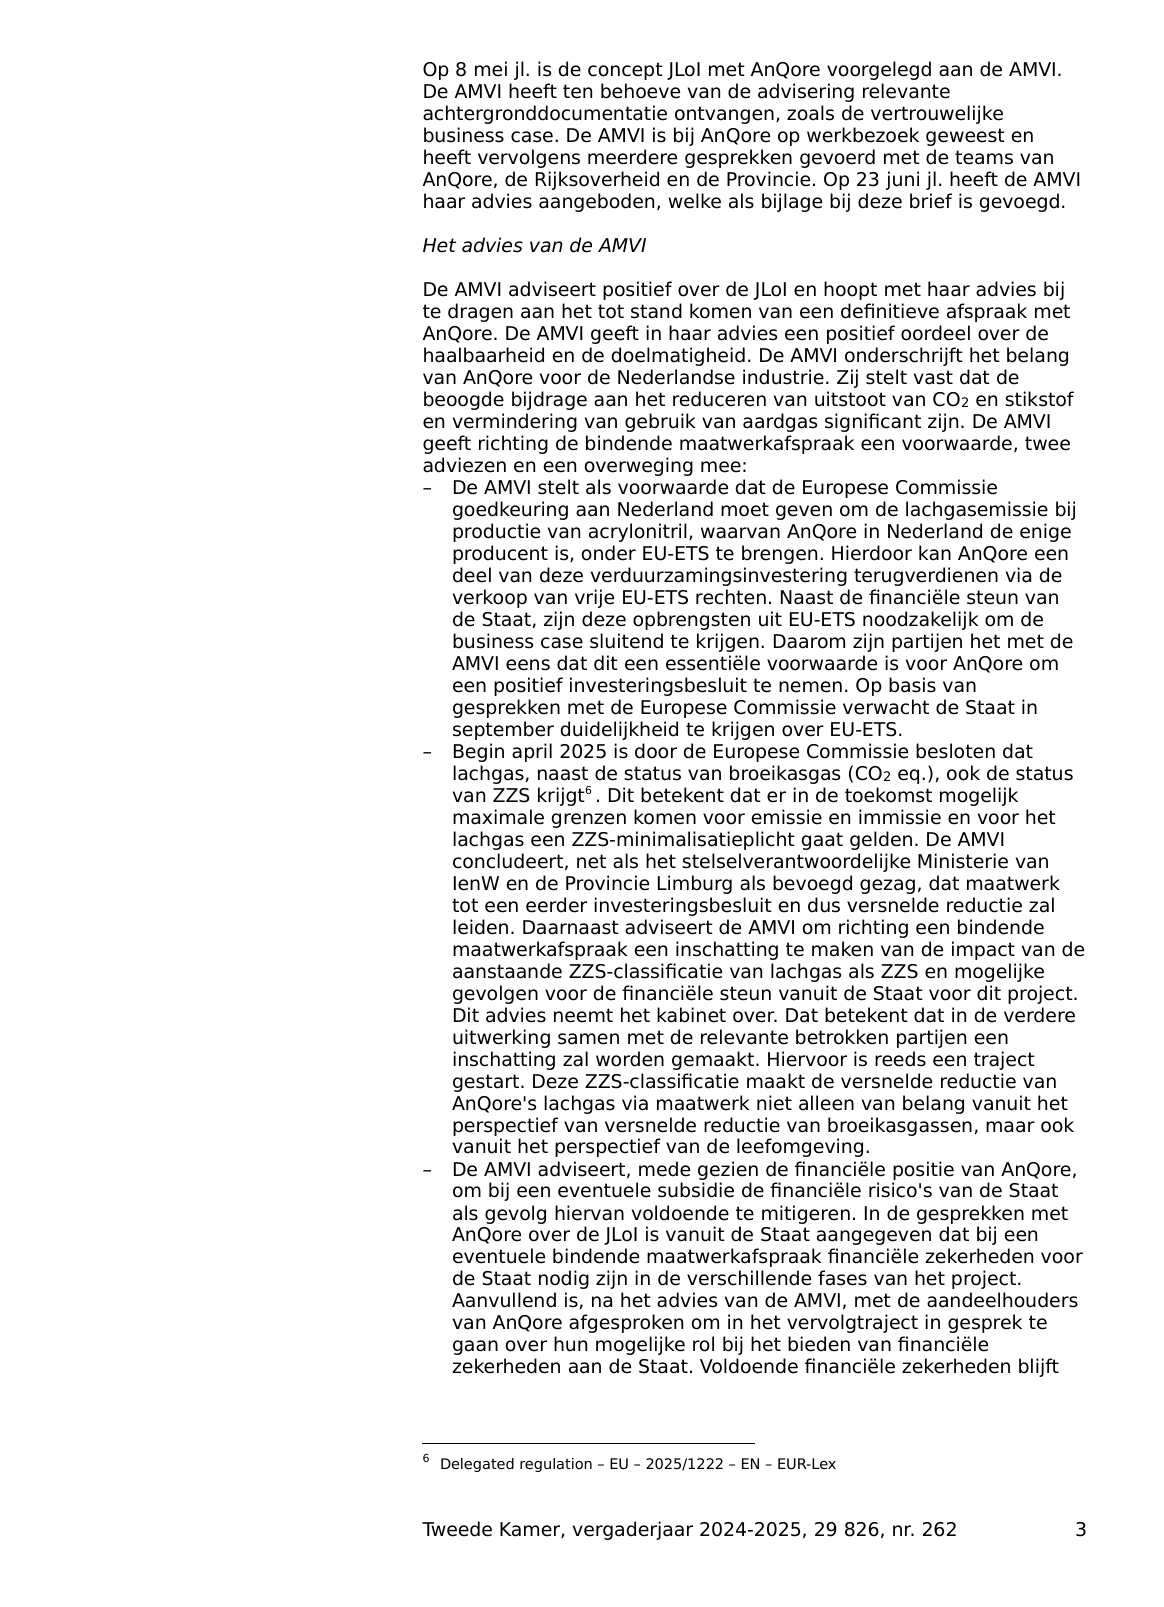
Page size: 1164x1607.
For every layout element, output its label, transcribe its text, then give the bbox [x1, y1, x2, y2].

text – Begin april 2025 is door de Europese Commissie besloten dat lachgas, naast de status van broeikasgas (CO2 eq.), ook de status van ZZS krijgt. Dit betekent dat er in de toekomst mogelijk maximale grenzen komen voor emissie en immissie en voor het lachgas een ZZS-minimalisatieplicht gaat gelden. De AMVI concludeert, net als het stelselverantwoordelijke Ministerie van IenW en de Provincie Limburg als bevoegd gezag, dat maatwerk tot een eerder investeringsbesluit en dus versnelde reductie zal leiden. Daarnaast adviseert de AMVI om richting een bindende maatwerkafspraak een inschatting te maken van de impact van de aanstaande ZZS-classificatie van lachgas als ZZS en mogelijke gevolgen voor de financiële steun vanuit de Staat voor dit project. Dit advies neemt het kabinet over. Dat betekent dat in de verdere uitwerking samen met de relevante betrokken partijen een inschatting zal worden gemaakt. Hiervoor is reeds een traject gestart. Deze ZZS-classificatie maakt de versnelde reductie van AnQore's lachgas via maatwerk niet alleen van belang vanuit het perspectief van versnelde reductie van broeikasgassen, maar ook vanuit het perspectief van de leefomgeving. [422, 741, 1087, 1158]
subtitle Het advies van de AMVI [422, 235, 1087, 257]
text Delegated regulation – EU – 2025/1222 – EN – EUR-Lex [422, 1452, 1087, 1474]
text – De AMVI stelt als voorwaarde dat de Europese Commissie goedkeuring aan Nederland moet geven om de lachgasemissie bij productie van acrylonitril, waarvan AnQore in Nederland de enige producent is, onder EU-ETS te brengen. Hierdoor kan AnQore een deel van deze verduurzamingsinvestering terugverdienen via de verkoop van vrije EU-ETS rechten. Naast de financiële steun van de Staat, zijn deze opbrengsten uit EU-ETS noodzakelijk om de business case sluitend te krijgen. Daarom zijn partijen het met de AMVI eens dat dit een essentiële voorwaarde is voor AnQore om een positief investeringsbesluit te nemen. Op basis van gesprekken met de Europese Commissie verwacht de Staat in september duidelijkheid te krijgen over EU-ETS. [422, 477, 1087, 741]
text De AMVI adviseert positief over de JLoI en hoopt met haar advies bij te dragen aan het tot stand komen van een definitieve afspraak met AnQore. De AMVI geeft in haar advies een positief oordeel over de haalbaarheid en de doelmatigheid. De AMVI onderschrijft het belang van AnQore voor de Nederlandse industrie. Zij stelt vast dat de beoogde bijdrage aan het reduceren van uitstoot van CO2 en stikstof en vermindering van gebruik van aardgas significant zijn. De AMVI geeft richting de bindende maatwerkafspraak een voorwaarde, twee adviezen en een overweging mee: [422, 279, 1087, 477]
text Op 8 mei jl. is de concept JLoI met AnQore voorgelegd aan de AMVI. De AMVI heeft ten behoeve van de advisering relevante achtergronddocumentatie ontvangen, zoals de vertrouwelijke business case. De AMVI is bij AnQore op werkbezoek geweest en heeft vervolgens meerdere gesprekken gevoerd met de teams van AnQore, de Rijksoverheid en de Provincie. Op 23 juni jl. heeft de AMVI haar advies aangeboden, welke als bijlage bij deze brief is gevoegd. [422, 59, 1087, 213]
text – De AMVI adviseert, mede gezien de financiële positie van AnQore, om bij een eventuele subsidie de financiële risico's van de Staat als gevolg hiervan voldoende te mitigeren. In de gesprekken met AnQore over de JLoI is vanuit de Staat aangegeven dat bij een eventuele bindende maatwerkafspraak financiële zekerheden voor de Staat nodig zijn in de verschillende fases van het project. Aanvullend is, na het advies van de AMVI, met de aandeelhouders van AnQore afgesproken om in het vervolgtraject in gesprek te gaan over hun mogelijke rol bij het bieden van financiële zekerheden aan de Staat. Voldoende financiële zekerheden blijft [422, 1158, 1087, 1378]
